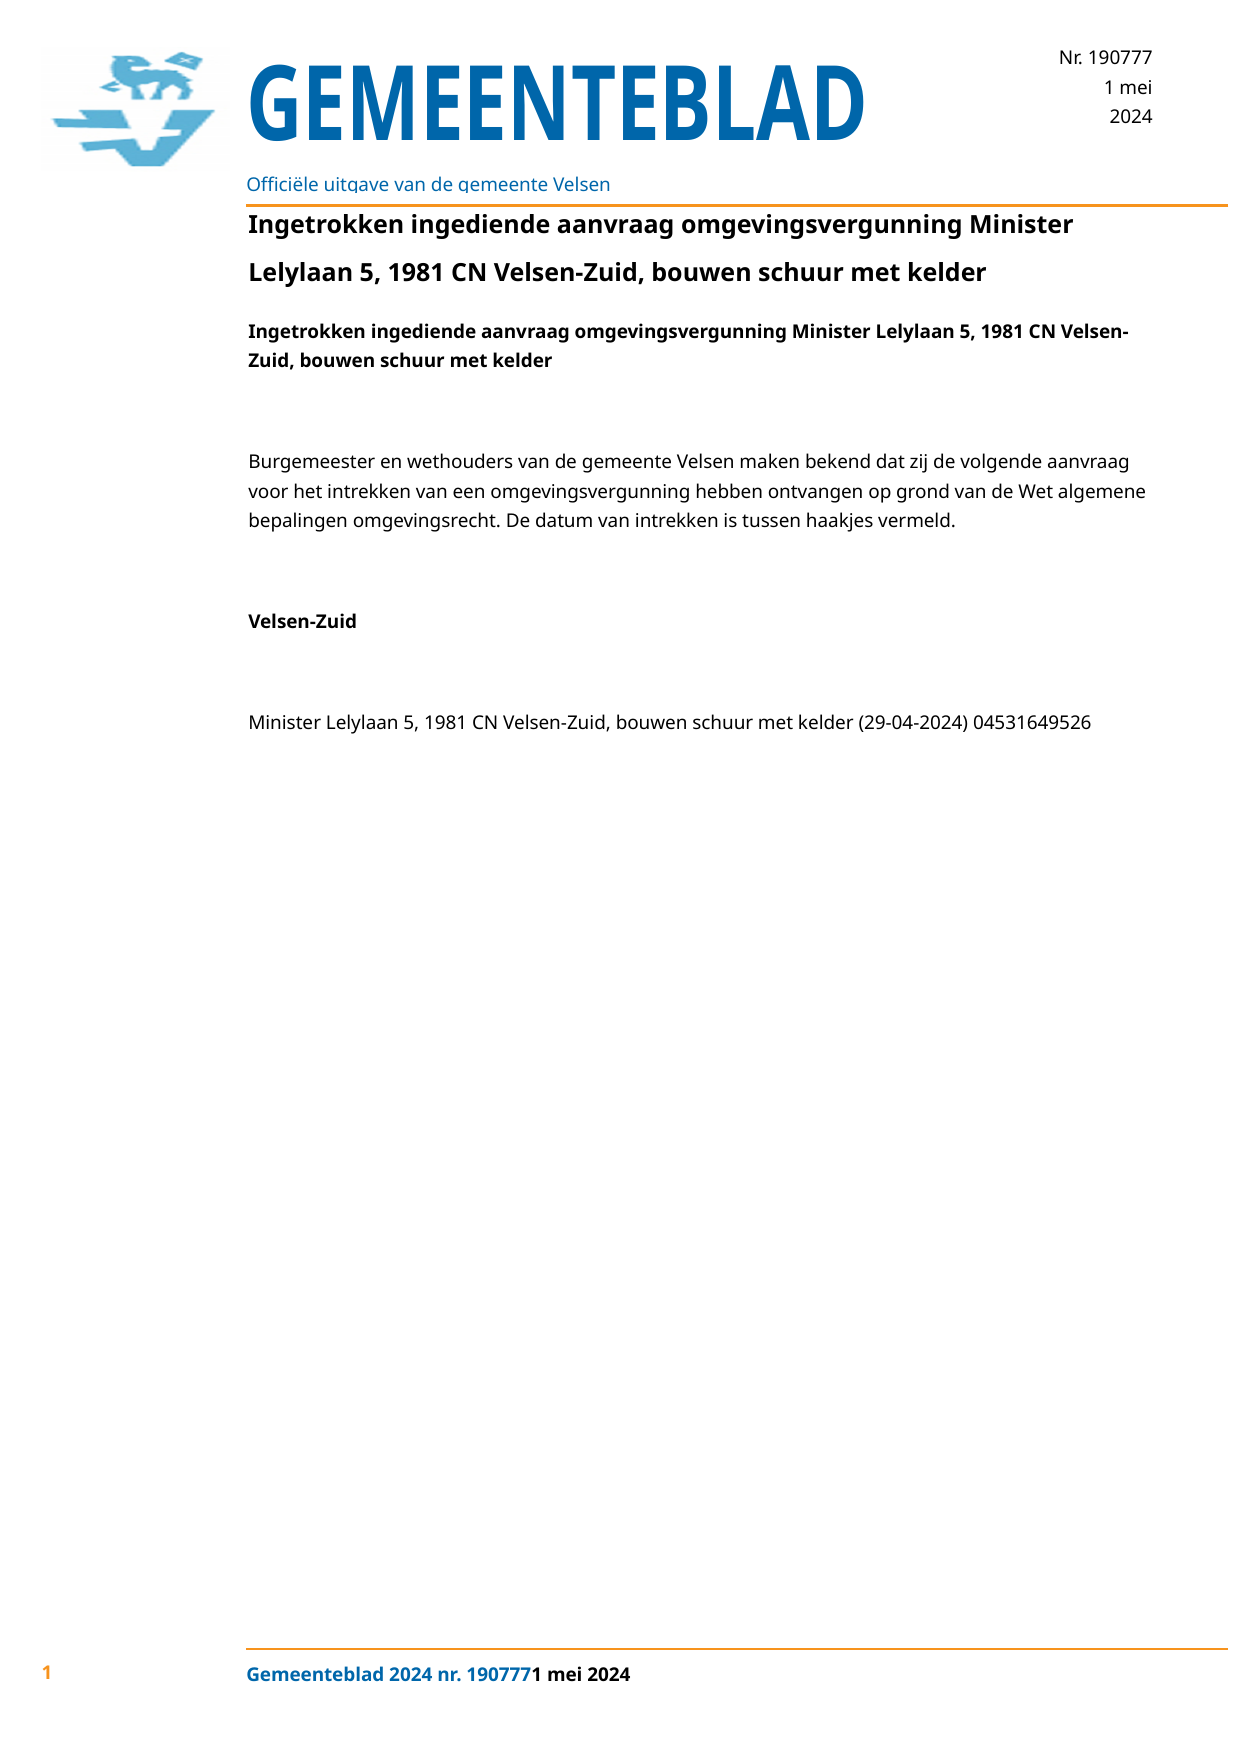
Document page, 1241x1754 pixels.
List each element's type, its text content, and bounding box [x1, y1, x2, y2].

text Velsen-Zuid [248, 608, 1152, 634]
text Burgemeester en wethouders van de gemeente Velsen maken bekend dat zij de volgende aanvraag voor het intrekken van een omgevingsvergunning hebben ontvangen op grond van de Wet algemene bepalingen omgevingsrecht. De datum van intrekken is tussen haakjes vermeld. [248, 448, 1152, 533]
text Ingetrokken ingediende aanvraag omgevingsvergunning Minister Lelylaan 5, 1981 CN Velsen-Zuid, bouwen schuur met kelder [248, 207, 1152, 288]
text Minister Lelylaan 5, 1981 CN Velsen-Zuid, bouwen schuur met kelder (29-04-2024) 04531649526 [248, 709, 1152, 735]
text Ingetrokken ingediende aanvraag omgevingsvergunning Minister Lelylaan 5, 1981 CN Velsen-Zuid, bouwen schuur met kelder [248, 318, 1152, 373]
picture [41, 47, 231, 172]
